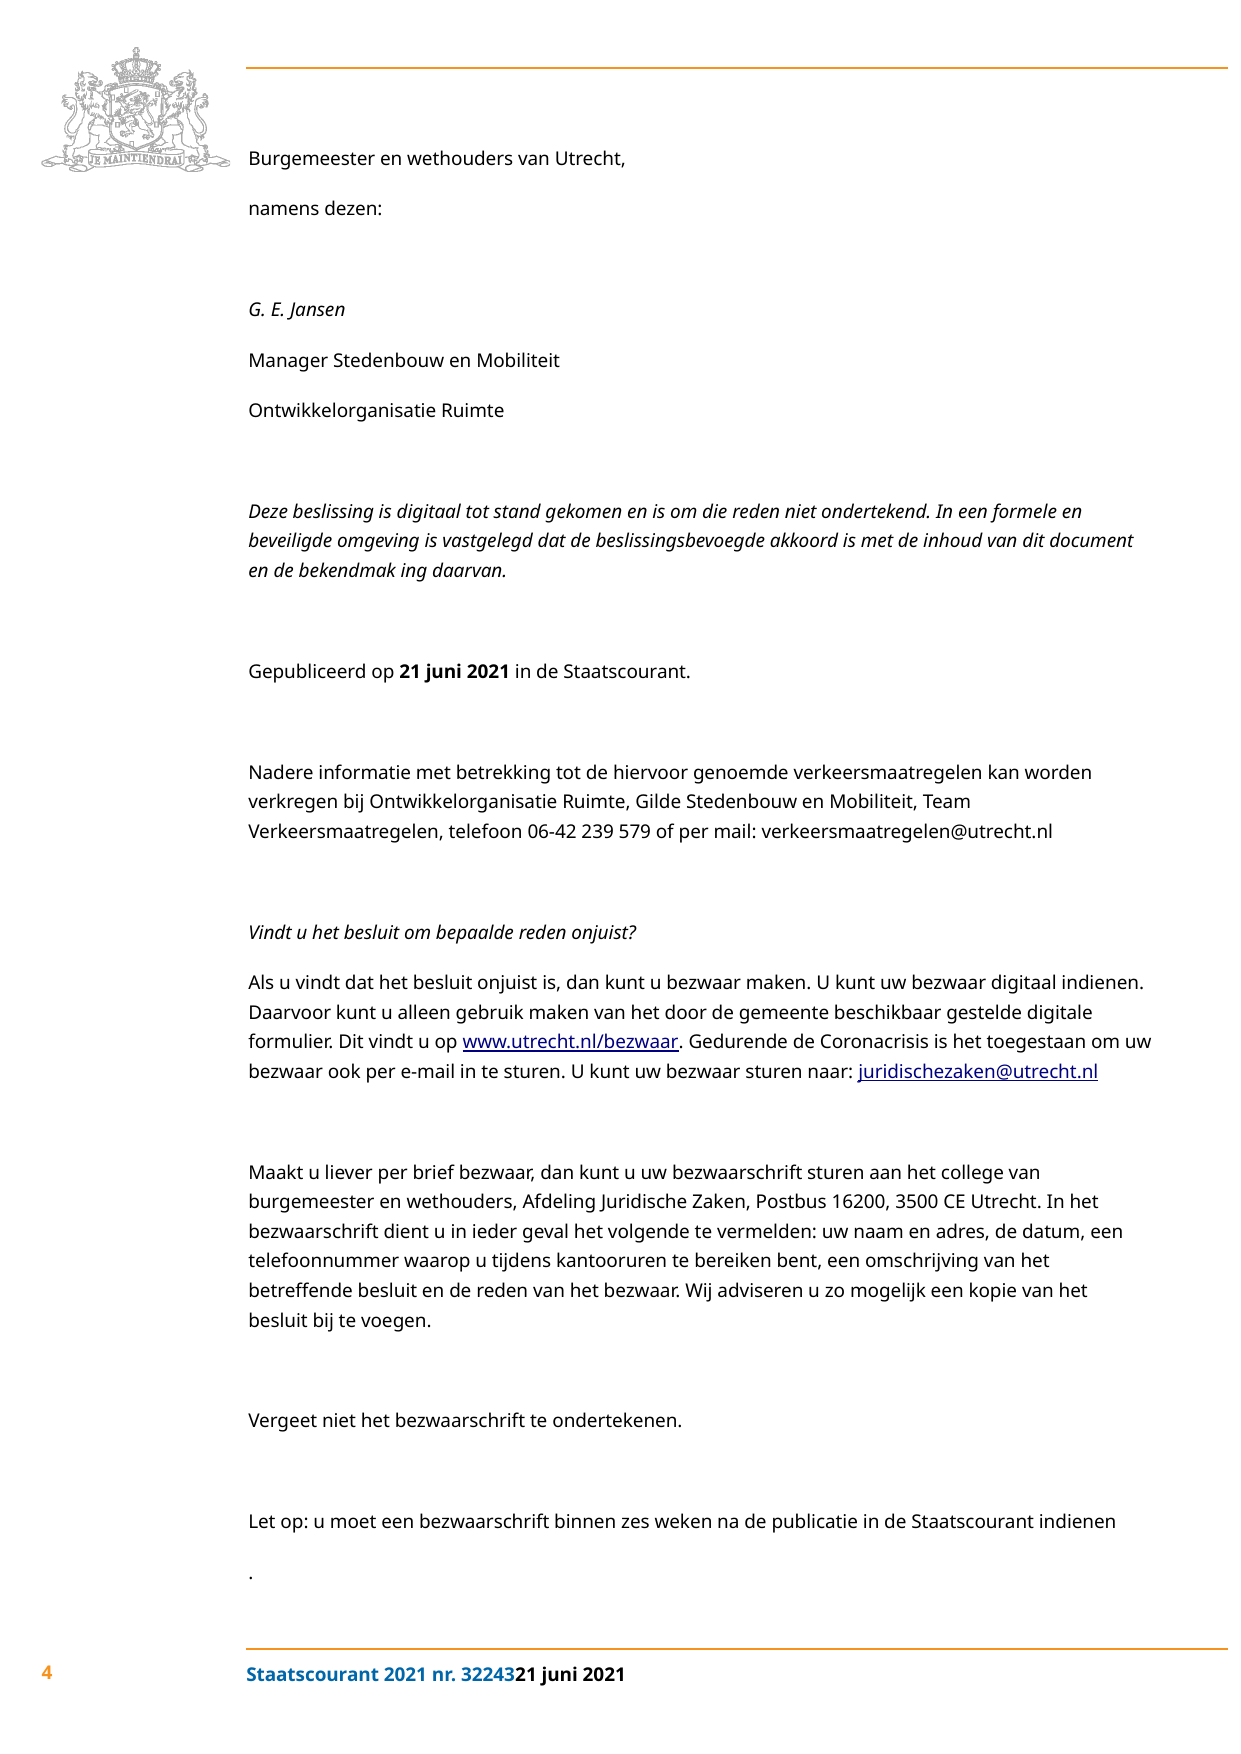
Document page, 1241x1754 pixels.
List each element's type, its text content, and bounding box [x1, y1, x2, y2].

text Deze beslissing is digitaal tot stand gekomen en is om die reden niet ondertekend. In een formele en beveiligde omgeving is vastgelegd dat de beslissingsbevoegde akkoord is met de inhoud van dit document en de bekendmak ing daarvan. [248, 498, 1152, 583]
text namens dezen: [248, 196, 1152, 221]
text Manager Stedenbouw en Mobiliteit [248, 347, 1152, 373]
text Nadere informatie met betrekking tot de hiervoor genoemde verkeersmaatregelen kan worden verkregen bij Ontwikkelorganisatie Ruimte, Gilde Stedenbouw en Mobiliteit, Team Verkeersmaatregelen, telefoon 06-42 239 579 of per mail: verkeersmaatregelen@utrecht.nl [248, 759, 1152, 844]
text Gepubliceerd op 21 juni 2021 in de Staatscourant. [248, 658, 1152, 684]
text Als u vindt dat het besluit onjuist is, dan kunt u bezwaar maken. U kunt uw bezwaar digitaal indienen. Daarvoor kunt u alleen gebruik maken van het door de gemeente beschikbaar gestelde digitale formulier. Dit vindt u op www.utrecht.nl/bezwaar. Gedurende de Coronacrisis is het toegestaan om uw bezwaar ook per e-mail in te sturen. U kunt uw bezwaar sturen naar: juridischezaken@utrecht.nl [248, 969, 1152, 1084]
text Maakt u liever per brief bezwaar, dan kunt u uw bezwaarschrift sturen aan het college van burgemeester en wethouders, Afdeling Juridische Zaken, Postbus 16200, 3500 CE Utrecht. In het bezwaarschrift dient u in ieder geval het volgende te vermelden: uw naam en adres, de datum, een telefoonnummer waarop u tijdens kantooruren te bereiken bent, een omschrijving van het betreffende besluit en de reden van het bezwaar. Wij adviseren u zo mogelijk een kopie van het besluit bij te voegen. [248, 1159, 1152, 1333]
text . [248, 1559, 1152, 1585]
text Vindt u het besluit om bepaalde reden onjuist? [248, 919, 1152, 945]
text Ontwikkelorganisatie Ruimte [248, 397, 1152, 423]
text G. E. Jansen [248, 296, 1152, 322]
text Burgemeester en wethouders van Utrecht, [248, 145, 1152, 171]
text Let op: u moet een bezwaarschrift binnen zes weken na de publicatie in de Staatscourant indienen [248, 1508, 1152, 1534]
picture [41, 47, 231, 172]
text Vergeet niet het bezwaarschrift te ondertekenen. [248, 1408, 1152, 1433]
